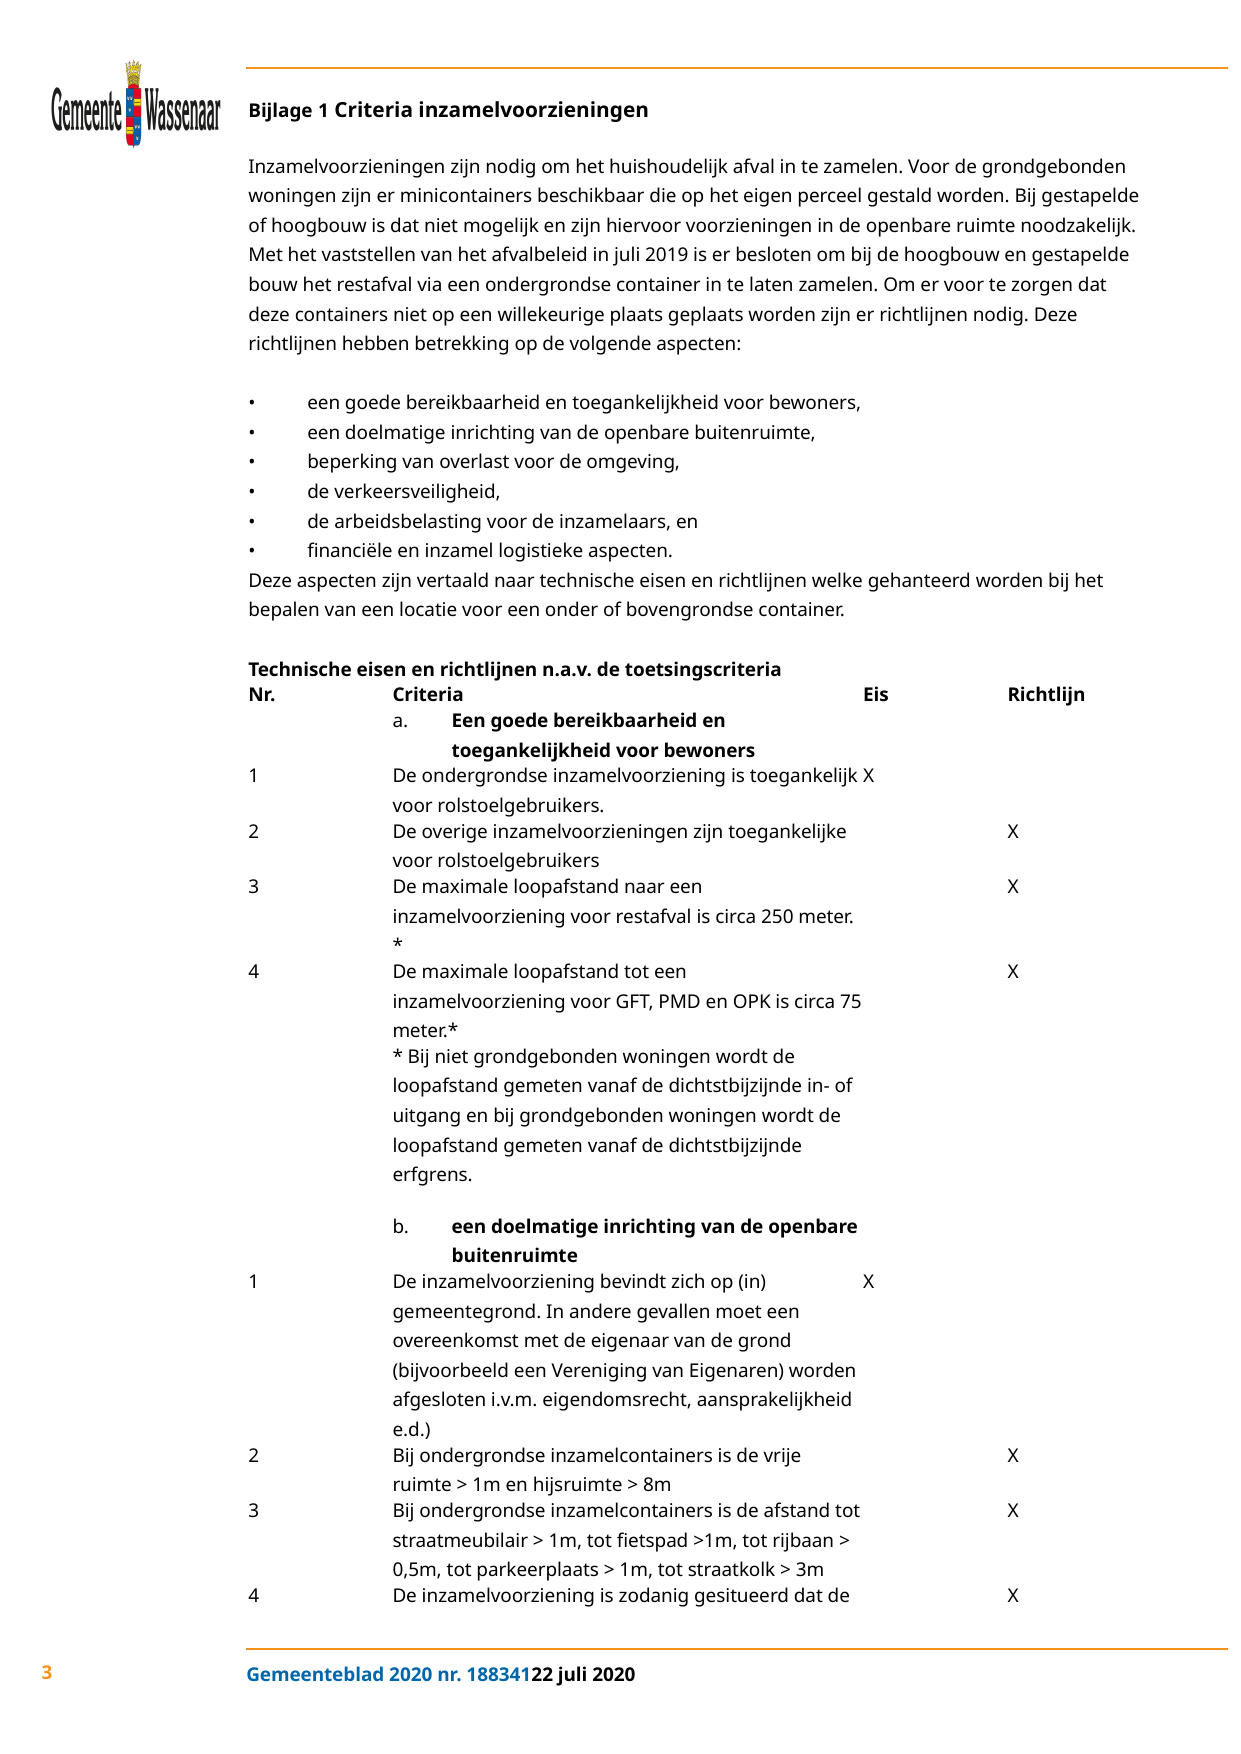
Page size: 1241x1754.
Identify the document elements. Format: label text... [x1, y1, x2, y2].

table_cell Nr. [248, 682, 392, 707]
table_cell [863, 1043, 1007, 1187]
table_cell [1007, 1187, 1152, 1213]
table_cell [863, 958, 1007, 1043]
table_cell [248, 1187, 392, 1213]
table_cell [1007, 708, 1152, 763]
text Bijlage 1 Criteria inzamelvoorzieningen [248, 95, 1152, 123]
table_cell [1007, 1268, 1152, 1442]
table_cell 3 [248, 1497, 392, 1582]
table_cell een doelmatige inrichting van de openbare buitenruimte [392, 1213, 863, 1268]
table_cell [863, 873, 1007, 958]
table_cell Criteria [392, 682, 863, 707]
table_cell 4 [248, 1582, 392, 1608]
text Inzamelvoorzieningen zijn nodig om het huishoudelijk afval in te zamelen. Voor de grondgebonden woningen zijn er minicontainers beschikbaar die op het eigen perceel gestald worden. Bij gestapelde of hoogbouw is dat niet mogelijk en zijn hiervoor voorzieningen in de openbare ruimte noodzakelijk. [248, 153, 1152, 238]
table_cell De maximale loopafstand tot een inzamelvoorziening voor GFT, PMD en OPK is circa 75 meter.* [392, 958, 863, 1043]
table_cell 2 [248, 1442, 392, 1497]
table_header Technische eisen en richtlijnen n.a.v. de toetsingscriteria [248, 656, 1152, 682]
text Deze aspecten zijn vertaald naar technische eisen en richtlijnen welke gehanteerd worden bij het bepalen van een locatie voor een onder of bovengrondse container. [248, 567, 1152, 622]
table_cell [1007, 763, 1152, 818]
table_cell [863, 1442, 1007, 1497]
table_cell X [1007, 818, 1152, 873]
table_cell [863, 1497, 1007, 1582]
table_cell Een goede bereikbaarheid en toegankelijkheid voor bewoners [392, 708, 863, 763]
table_cell Bij ondergrondse inzamelcontainers is de vrije ruimte > 1m en hijsruimte > 8m [392, 1442, 863, 1497]
table_cell [248, 1213, 392, 1268]
table_cell [863, 818, 1007, 873]
table_cell 1 [248, 1268, 392, 1442]
picture [41, 47, 231, 172]
table_cell X [863, 1268, 1007, 1442]
table_cell [1007, 1043, 1152, 1187]
table_cell Eis [863, 682, 1007, 707]
table_cell De overige inzamelvoorzieningen zijn toegankelijke voor rolstoelgebruikers [392, 818, 863, 873]
list de arbeidsbelasting voor de inzamelaars, en [248, 508, 1152, 534]
table_cell [863, 1213, 1007, 1268]
table_cell 1 [248, 763, 392, 818]
table_cell [248, 708, 392, 763]
table_cell X [1007, 1497, 1152, 1582]
table_cell X [863, 763, 1007, 818]
table_cell X [1007, 1582, 1152, 1608]
table_cell X [1007, 1442, 1152, 1497]
list beperking van overlast voor de omgeving, [248, 449, 1152, 474]
list een doelmatige inrichting van de openbare buitenruimte, [248, 419, 1152, 445]
table_cell De inzamelvoorziening is zodanig gesitueerd dat de [392, 1582, 863, 1608]
table_cell [863, 1582, 1007, 1608]
table_cell 4 [248, 958, 392, 1043]
table_cell [1007, 1213, 1152, 1268]
table_cell [248, 1043, 392, 1187]
table_cell * Bij niet grondgebonden woningen wordt de loopafstand gemeten vanaf de dichtstbijzijnde in- of uitgang en bij grondgebonden woningen wordt de loopafstand gemeten vanaf de dichtstbijzijnde erfgrens. [392, 1043, 863, 1187]
list de verkeersveiligheid, [248, 478, 1152, 504]
table_cell [392, 1187, 863, 1213]
table_cell 3 [248, 873, 392, 958]
table_cell [863, 708, 1007, 763]
table_cell [863, 1187, 1007, 1213]
table_cell De maximale loopafstand naar een inzamelvoorziening voor restafval is circa 250 meter. * [392, 873, 863, 958]
text Met het vaststellen van het afvalbeleid in juli 2019 is er besloten om bij de hoogbouw en gestapelde bouw het restafval via een ondergrondse container in te laten zamelen. Om er voor te zorgen dat deze containers niet op een willekeurige plaats geplaats worden zijn er richtlijnen nodig. Deze richtlijnen hebben betrekking op de volgende aspecten: [248, 242, 1152, 356]
list een goede bereikbaarheid en toegankelijkheid voor bewoners, [248, 389, 1152, 415]
table_cell X [1007, 958, 1152, 1043]
list financiële en inzamel logistieke aspecten. [248, 537, 1152, 563]
table_cell X [1007, 873, 1152, 958]
table_cell Richtlijn [1007, 682, 1152, 707]
table_cell 2 [248, 818, 392, 873]
table_cell De ondergrondse inzamelvoorziening is toegankelijk voor rolstoelgebruikers. [392, 763, 863, 818]
table_cell De inzamelvoorziening bevindt zich op (in) gemeentegrond. In andere gevallen moet een overeenkomst met de eigenaar van de grond (bijvoorbeeld een Vereniging van Eigenaren) worden afgesloten i.v.m. eigendomsrecht, aansprakelijkheid e.d.) [392, 1268, 863, 1442]
table_cell Bij ondergrondse inzamelcontainers is de afstand tot straatmeubilair > 1m, tot fietspad >1m, tot rijbaan > 0,5m, tot parkeerplaats > 1m, tot straatkolk > 3m [392, 1497, 863, 1582]
